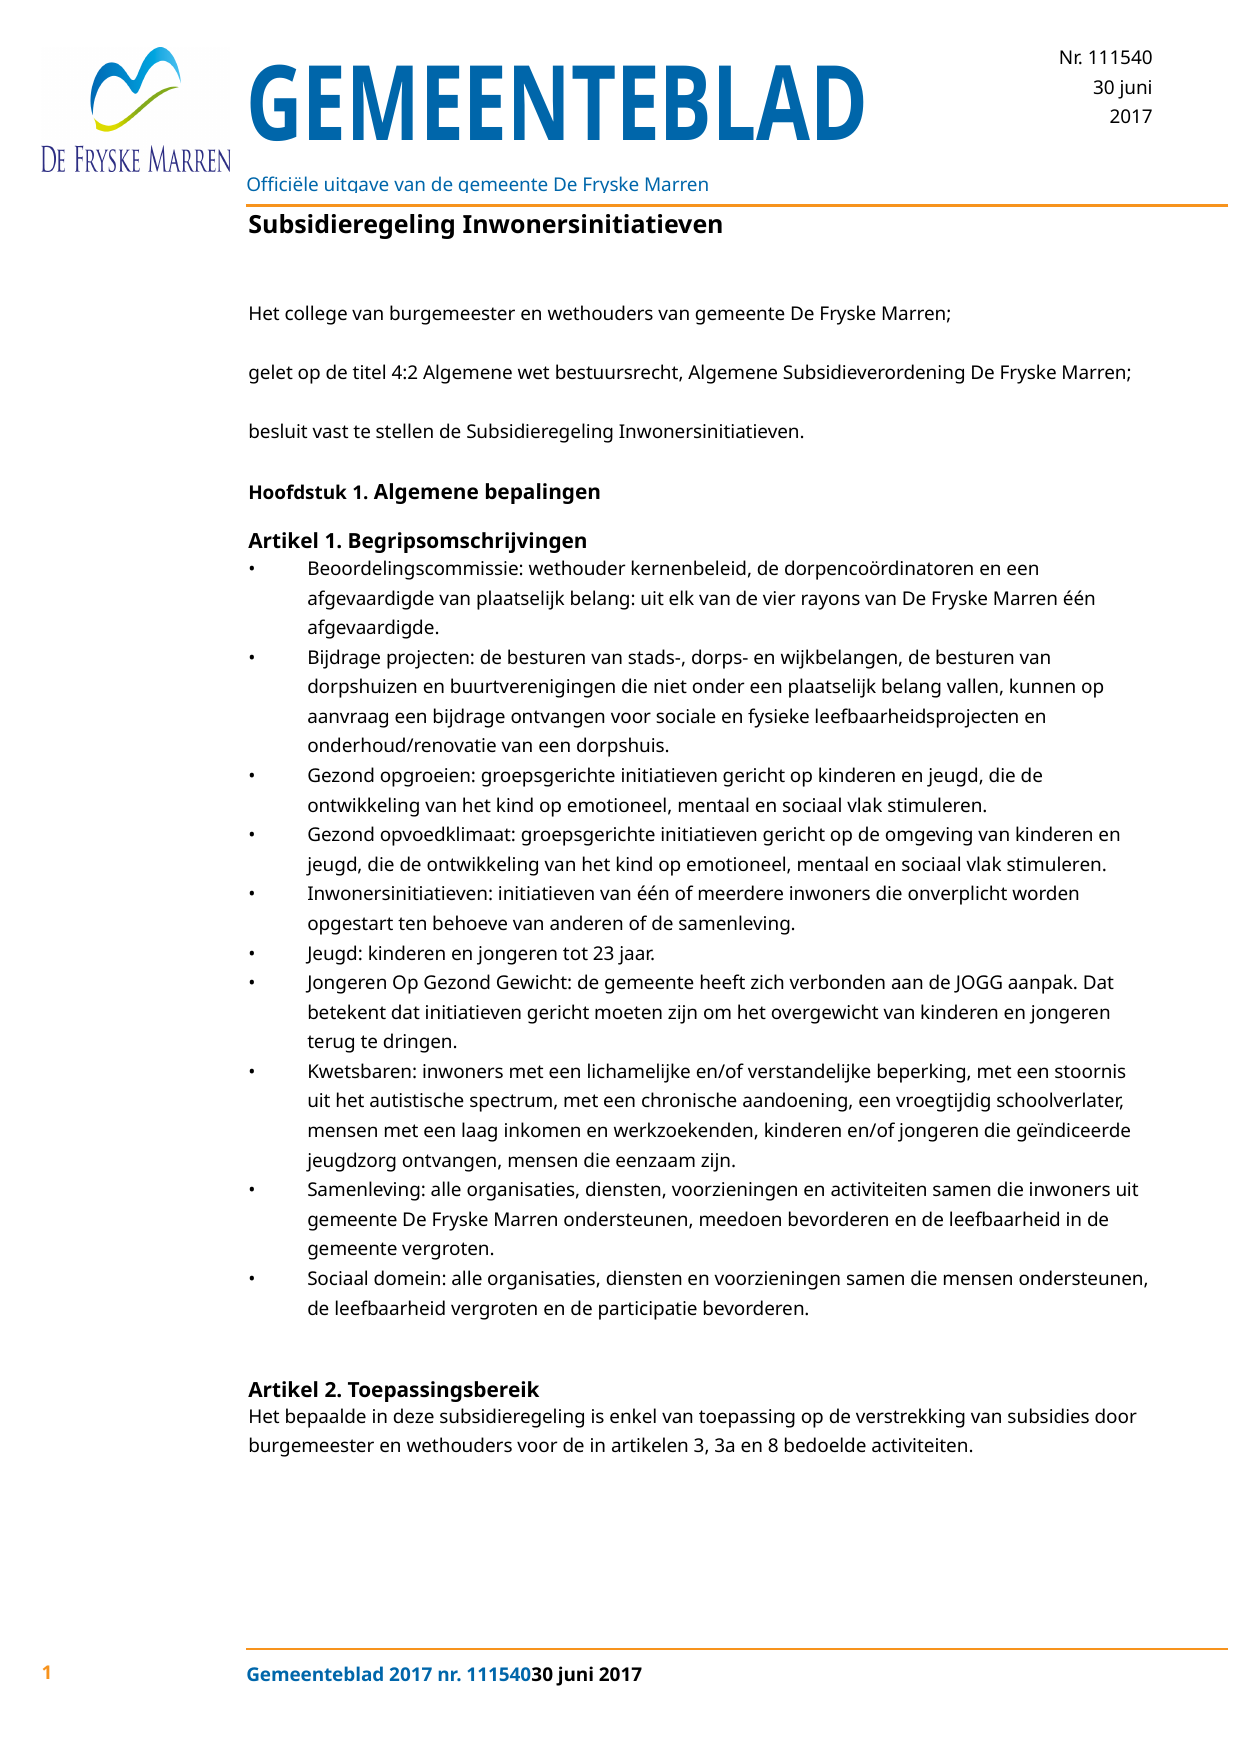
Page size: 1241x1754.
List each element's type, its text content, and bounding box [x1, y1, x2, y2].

text Het bepaalde in deze subsidieregeling is enkel van toepassing op de verstrekking van subsidies door burgemeester en wethouders voor de in artikelen 3, 3a en 8 bedoelde activiteiten. [248, 1403, 1152, 1458]
text gelet op de titel 4:2 Algemene wet bestuursrecht, Algemene Subsidieverordening De Fryske Marren; [248, 359, 1152, 385]
list Kwetsbaren: inwoners met een lichamelijke en/of verstandelijke beperking, met een stoornis uit het autistische spectrum, met een chronische aandoening, een vroegtijdig schoolverlater, mensen met een laag inkomen en werkzoekenden, kinderen en/of jongeren die geïndiceerde jeugdzorg ontvangen, mensen die eenzaam zijn. [248, 1058, 1152, 1172]
list Beoordelingscommissie: wethouder kernenbeleid, de dorpencoördinatoren en een afgevaardigde van plaatselijk belang: uit elk van de vier rayons van De Fryske Marren één afgevaardigde. [248, 555, 1152, 640]
list Gezond opgroeien: groepsgerichte initiatieven gericht op kinderen en jeugd, die de ontwikkeling van het kind op emotioneel, mentaal en sociaal vlak stimuleren. [248, 762, 1152, 817]
text Artikel 2. Toepassingsbereik [248, 1375, 1152, 1403]
list Samenleving: alle organisaties, diensten, voorzieningen en activiteiten samen die inwoners uit gemeente De Fryske Marren ondersteunen, meedoen bevorderen en de leefbaarheid in de gemeente vergroten. [248, 1176, 1152, 1261]
text Hoofdstuk 1. Algemene bepalingen [248, 477, 1152, 506]
text Artikel 1. Begripsomschrijvingen [248, 527, 1152, 555]
list Jeugd: kinderen en jongeren tot 23 jaar. [248, 940, 1152, 965]
text besluit vast te stellen de Subsidieregeling Inwonersinitiatieven. [248, 418, 1152, 444]
list Inwonersinitiatieven: initiatieven van één of meerdere inwoners die onverplicht worden opgestart ten behoeve van anderen of de samenleving. [248, 881, 1152, 936]
list Gezond opvoedklimaat: groepsgerichte initiatieven gericht op de omgeving van kinderen en jeugd, die de ontwikkeling van het kind op emotioneel, mentaal en sociaal vlak stimuleren. [248, 821, 1152, 877]
text Het college van burgemeester en wethouders van gemeente De Fryske Marren; [248, 300, 1152, 326]
picture [41, 47, 231, 172]
list Sociaal domein: alle organisaties, diensten en voorzieningen samen die mensen ondersteunen, de leefbaarheid vergroten en de participatie bevorderen. [248, 1265, 1152, 1320]
list Jongeren Op Gezond Gewicht: de gemeente heeft zich verbonden aan de JOGG aanpak. Dat betekent dat initiatieven gericht moeten zijn om het overgewicht van kinderen en jongeren terug te dringen. [248, 969, 1152, 1054]
list Bijdrage projecten: de besturen van stads-, dorps- en wijkbelangen, de besturen van dorpshuizen en buurtverenigingen die niet onder een plaatselijk belang vallen, kunnen op aanvraag een bijdrage ontvangen voor sociale en fysieke leefbaarheidsprojecten en onderhoud/renovatie van een dorpshuis. [248, 644, 1152, 758]
text Subsidieregeling Inwonersinitiatieven [248, 207, 1152, 241]
